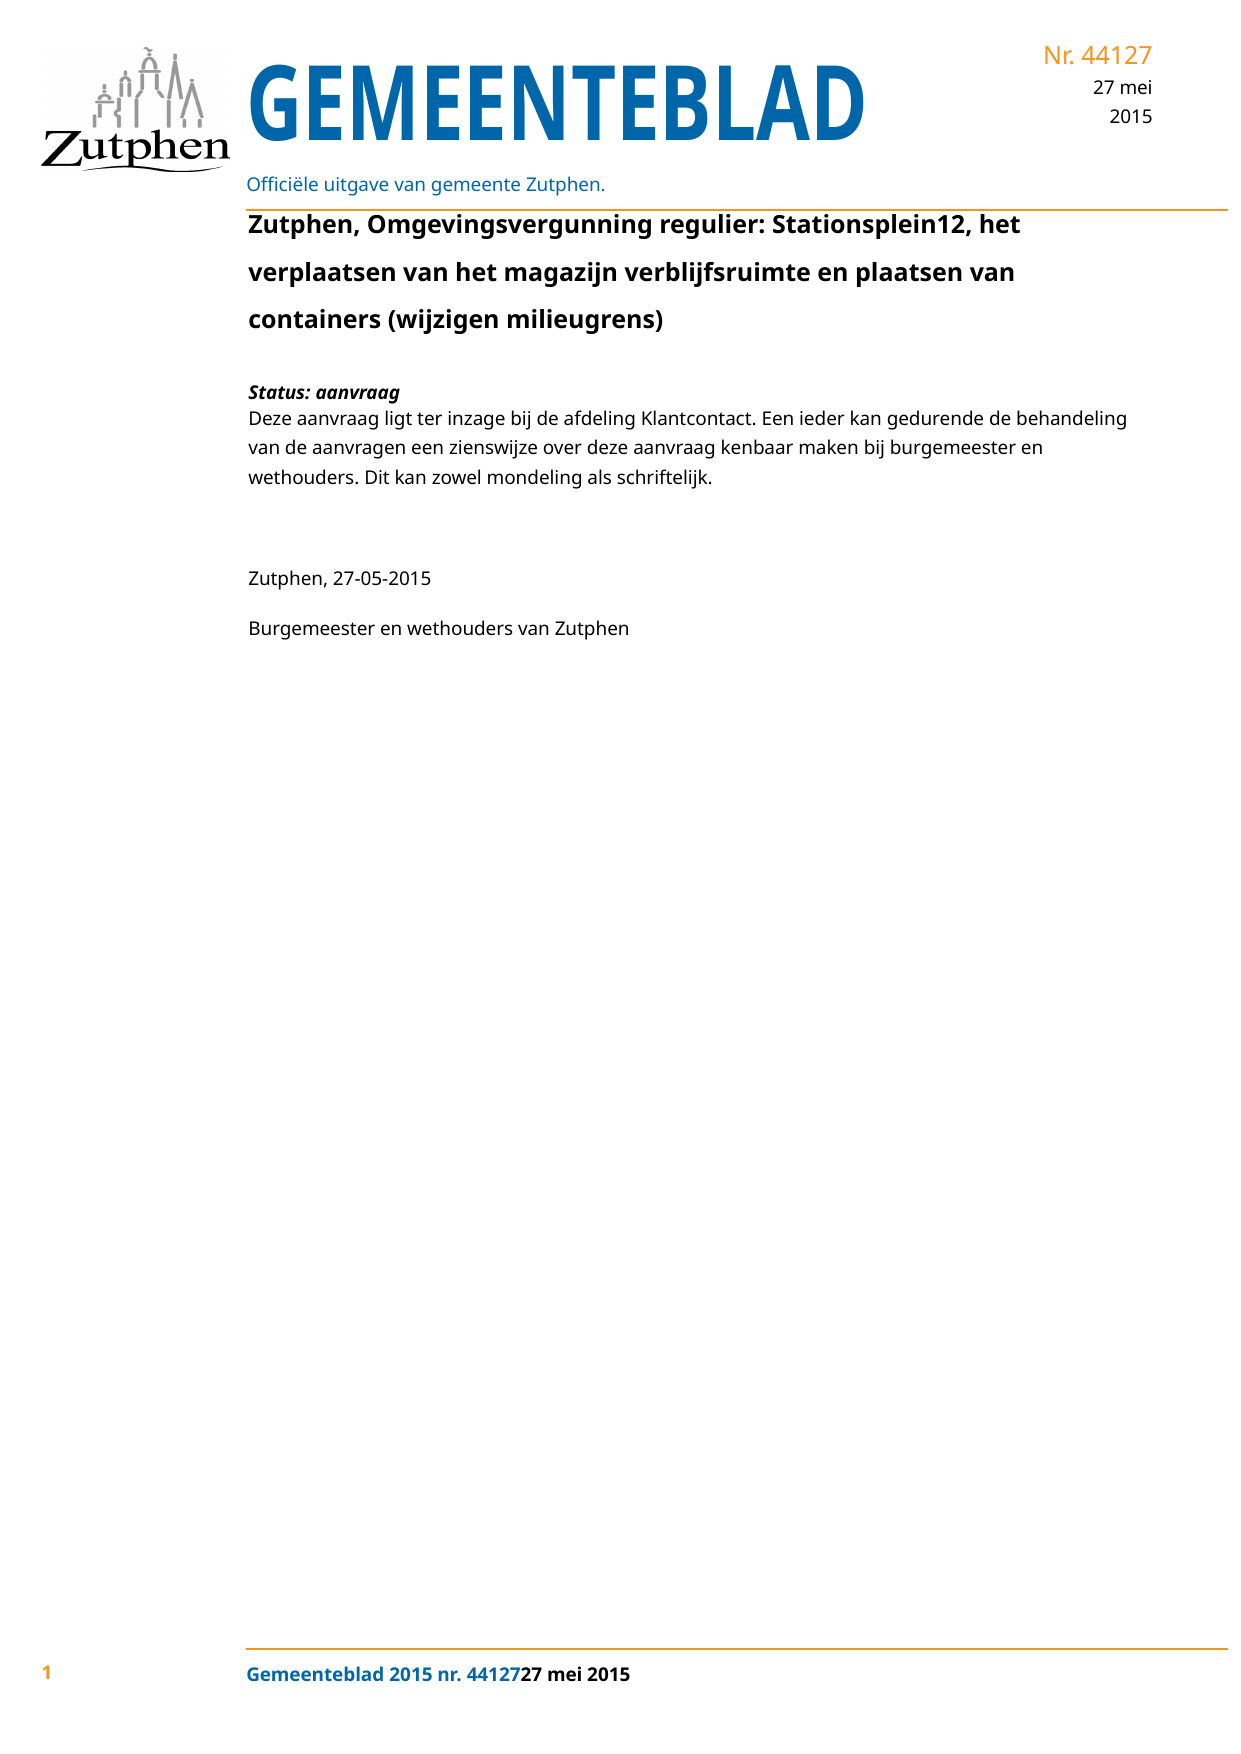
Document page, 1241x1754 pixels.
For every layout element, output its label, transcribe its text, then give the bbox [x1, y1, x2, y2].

picture [41, 47, 231, 172]
text Zutphen, 27-05-2015 [248, 565, 1152, 591]
text Deze aanvraag ligt ter inzage bij de afdeling Klantcontact. Een ieder kan gedurende de behandeling van de aanvragen een zienswijze over deze aanvraag kenbaar maken bij burgemeester en wethouders. Dit kan zowel mondeling als schriftelijk. [248, 405, 1152, 490]
text Status: aanvraag [248, 379, 1152, 405]
text Burgemeester en wethouders van Zutphen [248, 615, 1152, 641]
text Zutphen, Omgevingsvergunning regulier: Stationsplein12, het verplaatsen van het magazijn verblijfsruimte en plaatsen van containers (wijzigen milieugrens) [248, 211, 1152, 336]
